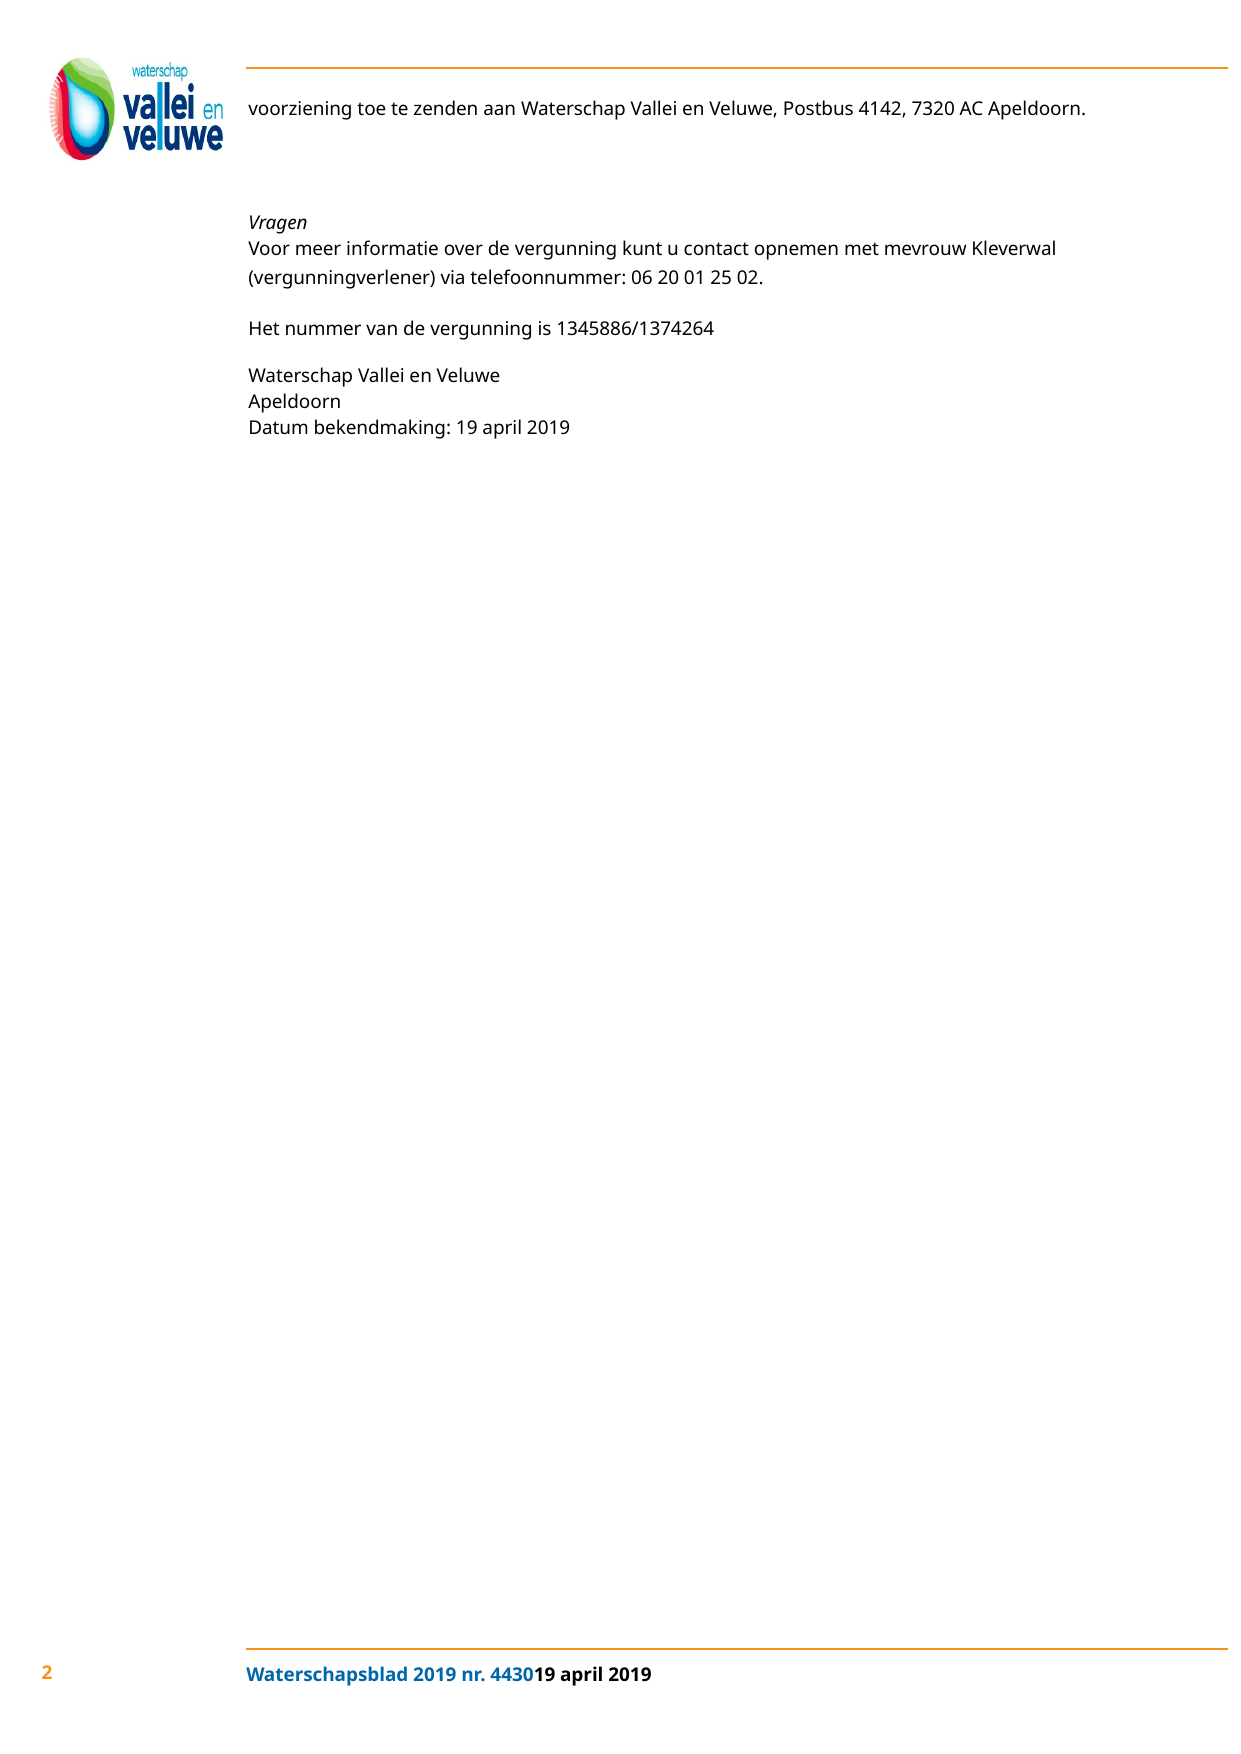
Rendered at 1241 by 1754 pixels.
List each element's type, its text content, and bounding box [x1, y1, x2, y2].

text voorziening toe te zenden aan Waterschap Vallei en Veluwe, Postbus 4142, 7320 AC Apeldoorn. [248, 95, 1152, 121]
text Waterschap Vallei en Veluwe [248, 363, 1152, 388]
text Voor meer informatie over de vergunning kunt u contact opnemen met mevrouw Kleverwal (vergunningverlener) via telefoonnummer: 06 20 01 25 02. [248, 235, 1152, 290]
text Datum bekendmaking: 19 april 2019 [248, 414, 1152, 440]
text Apeldoorn [248, 388, 1152, 414]
text Het nummer van de vergunning is 1345886/1374264 [248, 315, 1152, 341]
picture [41, 47, 231, 172]
text Vragen [248, 209, 1152, 235]
